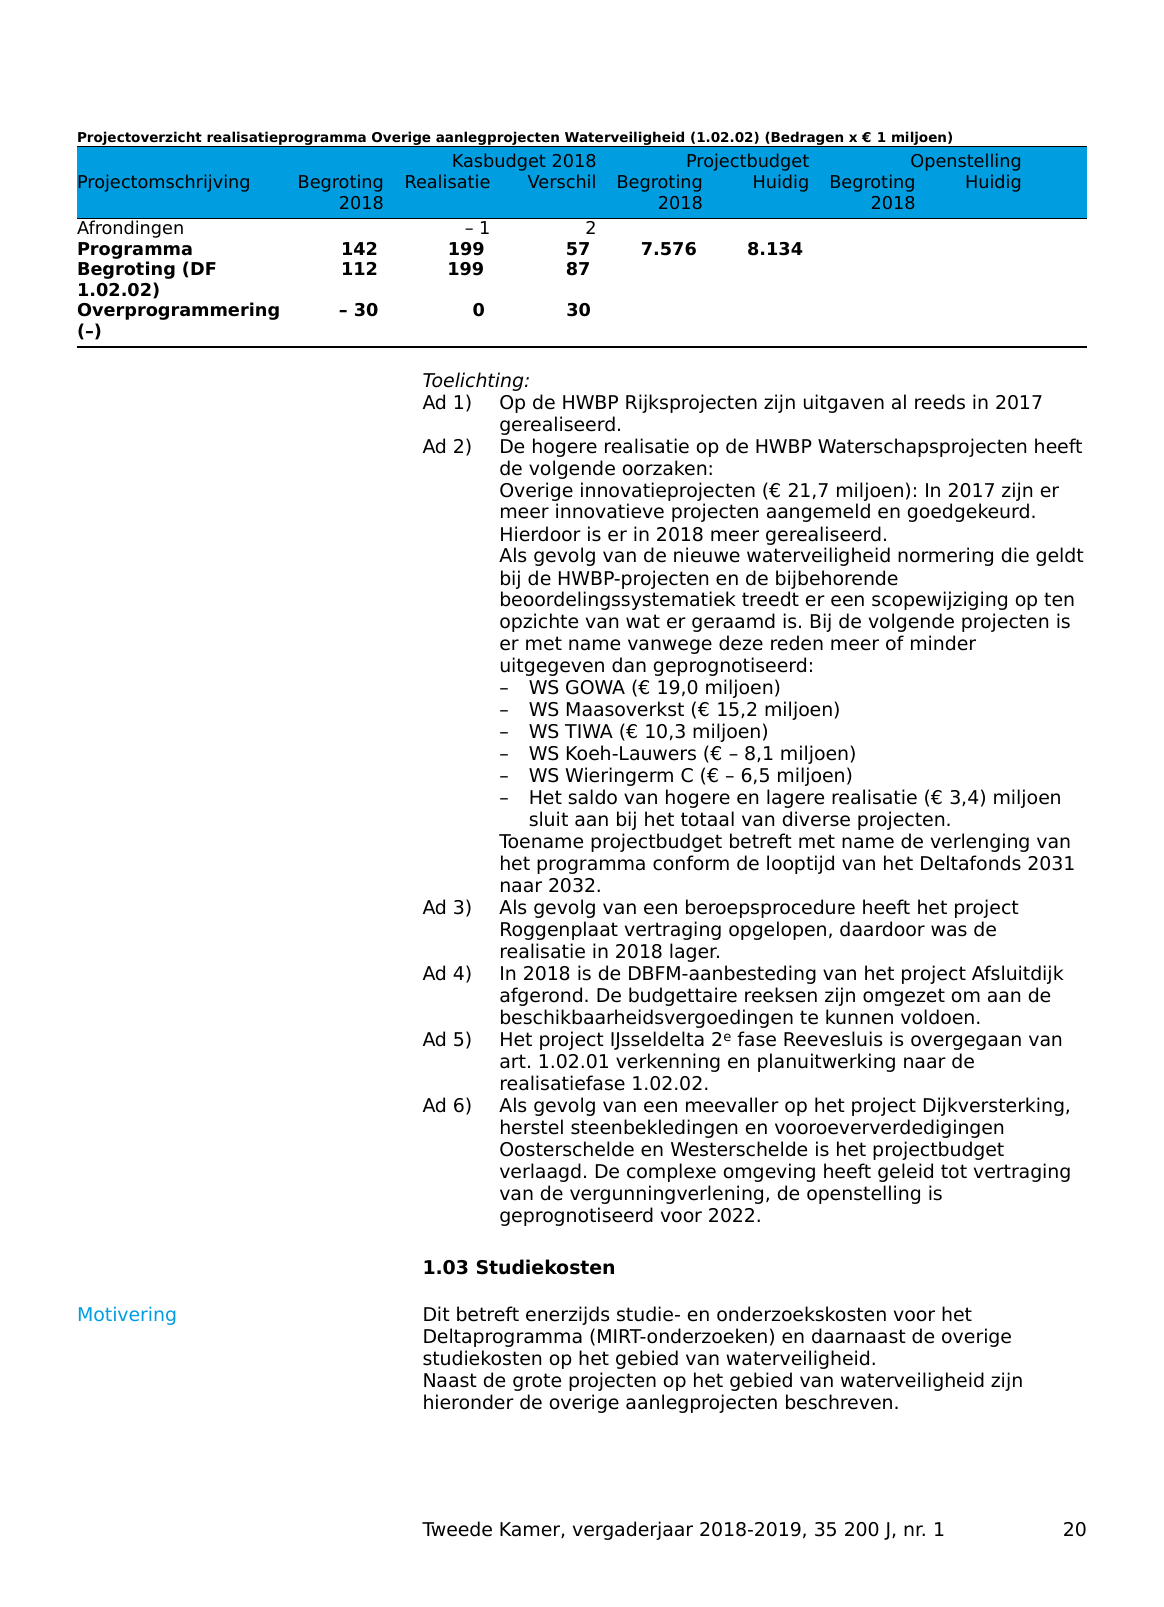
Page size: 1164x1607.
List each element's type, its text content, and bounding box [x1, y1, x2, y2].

table_cell [1028, 300, 1087, 346]
table_cell Begroting 2018 [284, 172, 390, 218]
table_cell – 1 [390, 219, 496, 238]
table_cell 0 [390, 300, 496, 346]
table_cell [709, 259, 815, 300]
table_cell Afrondingen [77, 219, 283, 238]
text – WS Koeh-Lauwers (€ – 8,1 miljoen) [499, 743, 1087, 765]
table_cell [921, 219, 1027, 238]
table_cell Huidig [709, 172, 815, 218]
table_cell Programma [77, 239, 283, 259]
table_cell Begroting (DF 1.02.02) [77, 259, 283, 300]
table_cell [921, 259, 1027, 300]
table_cell Projectomschrijving [77, 172, 283, 218]
table_cell Begroting 2018 [815, 172, 921, 218]
text Dit betreft enerzijds studie- en onderzoekskosten voor het Deltaprogramma (MIRT-onderzoeken) en daarnaast de overige studiekosten op het gebied van waterveiligheid. [422, 1304, 1087, 1370]
table_cell Projectbudget [602, 147, 815, 172]
text – WS Wieringerm C (€ – 6,5 miljoen) [499, 765, 1087, 787]
text – WS TIWA (€ 10,3 miljoen) [499, 721, 1087, 743]
table_cell [1028, 219, 1087, 238]
table_cell [602, 259, 709, 300]
text Ad 6) Als gevolg van een meevaller op het project Dijkversterking, herstel steenbekledingen en vooroeververdedigingen Oosterschelde en Westerschelde is het projectbudget verlaagd. De complexe omgeving heeft geleid tot vertraging van de vergunningverlening, de openstelling is geprognotiseerd voor 2022. [422, 1095, 1087, 1227]
table_cell [815, 239, 921, 259]
table_cell Begroting 2018 [602, 172, 709, 218]
table_cell Openstelling [815, 147, 1027, 172]
table_cell Overprogrammering (–) [77, 300, 283, 346]
text Ad 5) Het project IJsseldelta 2e fase Reevesluis is overgegaan van art. 1.02.01 verkenning en planuitwerking naar de realisatiefase 1.02.02. [422, 1029, 1087, 1095]
text Ad 1) Op de HWBP Rijksprojecten zijn uitgaven al reeds in 2017 gerealiseerd. [422, 392, 1087, 436]
table_cell Verschil [496, 172, 602, 218]
text Als gevolg van de nieuwe waterveiligheid normering die geldt bij de HWBP-projecten en de bijbehorende beoordelingssystematiek treedt er een scopewijziging op ten opzichte van wat er geraamd is. Bij de volgende projecten is er met name vanwege deze reden meer of minder uitgegeven dan geprognotiseerd: [499, 545, 1087, 677]
table_cell 199 [390, 239, 496, 259]
table_cell [921, 300, 1027, 346]
table_cell 87 [496, 259, 602, 300]
text Ad 3) Als gevolg van een beroepsprocedure heeft het project Roggenplaat vertraging opgelopen, daardoor was de realisatie in 2018 lager. [422, 897, 1087, 963]
subtitle Toelichting: [422, 369, 1087, 392]
table_cell [602, 219, 709, 238]
text Motivering [77, 1304, 399, 1326]
table_cell [1028, 239, 1087, 259]
table_cell 2 [496, 219, 602, 238]
text – WS Maasoverkst (€ 15,2 miljoen) [499, 699, 1087, 721]
table_cell [815, 259, 921, 300]
table_cell [709, 300, 815, 346]
table_cell Kasbudget 2018 [390, 147, 602, 172]
table_cell [1028, 259, 1087, 300]
text – WS GOWA (€ 19,0 miljoen) [499, 677, 1087, 699]
table_cell Realisatie [390, 172, 496, 218]
table_cell [1028, 147, 1087, 172]
table_header Projectoverzicht realisatieprogramma Overige aanlegprojecten Waterveiligheid (1.02.02) (Bedragen x € 1 miljoen) [77, 130, 1087, 146]
text Toename projectbudget betreft met name de verlenging van het programma conform de looptijd van het Deltafonds 2031 naar 2032. [499, 831, 1087, 897]
text – Het saldo van hogere en lagere realisatie (€ 3,4) miljoen sluit aan bij het totaal van diverse projecten. [499, 787, 1087, 831]
table_cell 112 [284, 259, 390, 300]
text Naast de grote projecten op het gebied van waterveiligheid zijn hieronder de overige aanlegprojecten beschreven. [422, 1370, 1087, 1414]
table_cell 8.134 [709, 239, 815, 259]
table_cell [602, 300, 709, 346]
table_cell [1028, 172, 1087, 218]
table_cell [921, 239, 1027, 259]
table_cell [284, 219, 390, 238]
table_cell [709, 219, 815, 238]
table_cell [815, 219, 921, 238]
table_cell Huidig [921, 172, 1027, 218]
table_cell – 30 [284, 300, 390, 346]
text Overige innovatieprojecten (€ 21,7 miljoen): In 2017 zijn er meer innovatieve projecten aangemeld en goedgekeurd. Hierdoor is er in 2018 meer gerealiseerd. [499, 479, 1087, 545]
table_cell 199 [390, 259, 496, 300]
table_cell 30 [496, 300, 602, 346]
table_cell 7.576 [602, 239, 709, 259]
table_cell 57 [496, 239, 602, 259]
table_cell [815, 300, 921, 346]
table_cell 142 [284, 239, 390, 259]
table_cell [284, 147, 390, 172]
text Ad 2) De hogere realisatie op de HWBP Waterschapsprojecten heeft de volgende oorzaken: [422, 436, 1087, 479]
text Ad 4) In 2018 is de DBFM-aanbesteding van het project Afsluitdijk afgerond. De budgettaire reeksen zijn omgezet om aan de beschikbaarheidsvergoedingen te kunnen voldoen. [422, 963, 1087, 1029]
table_cell [77, 147, 283, 172]
subtitle 1.03 Studiekosten [422, 1257, 1087, 1279]
